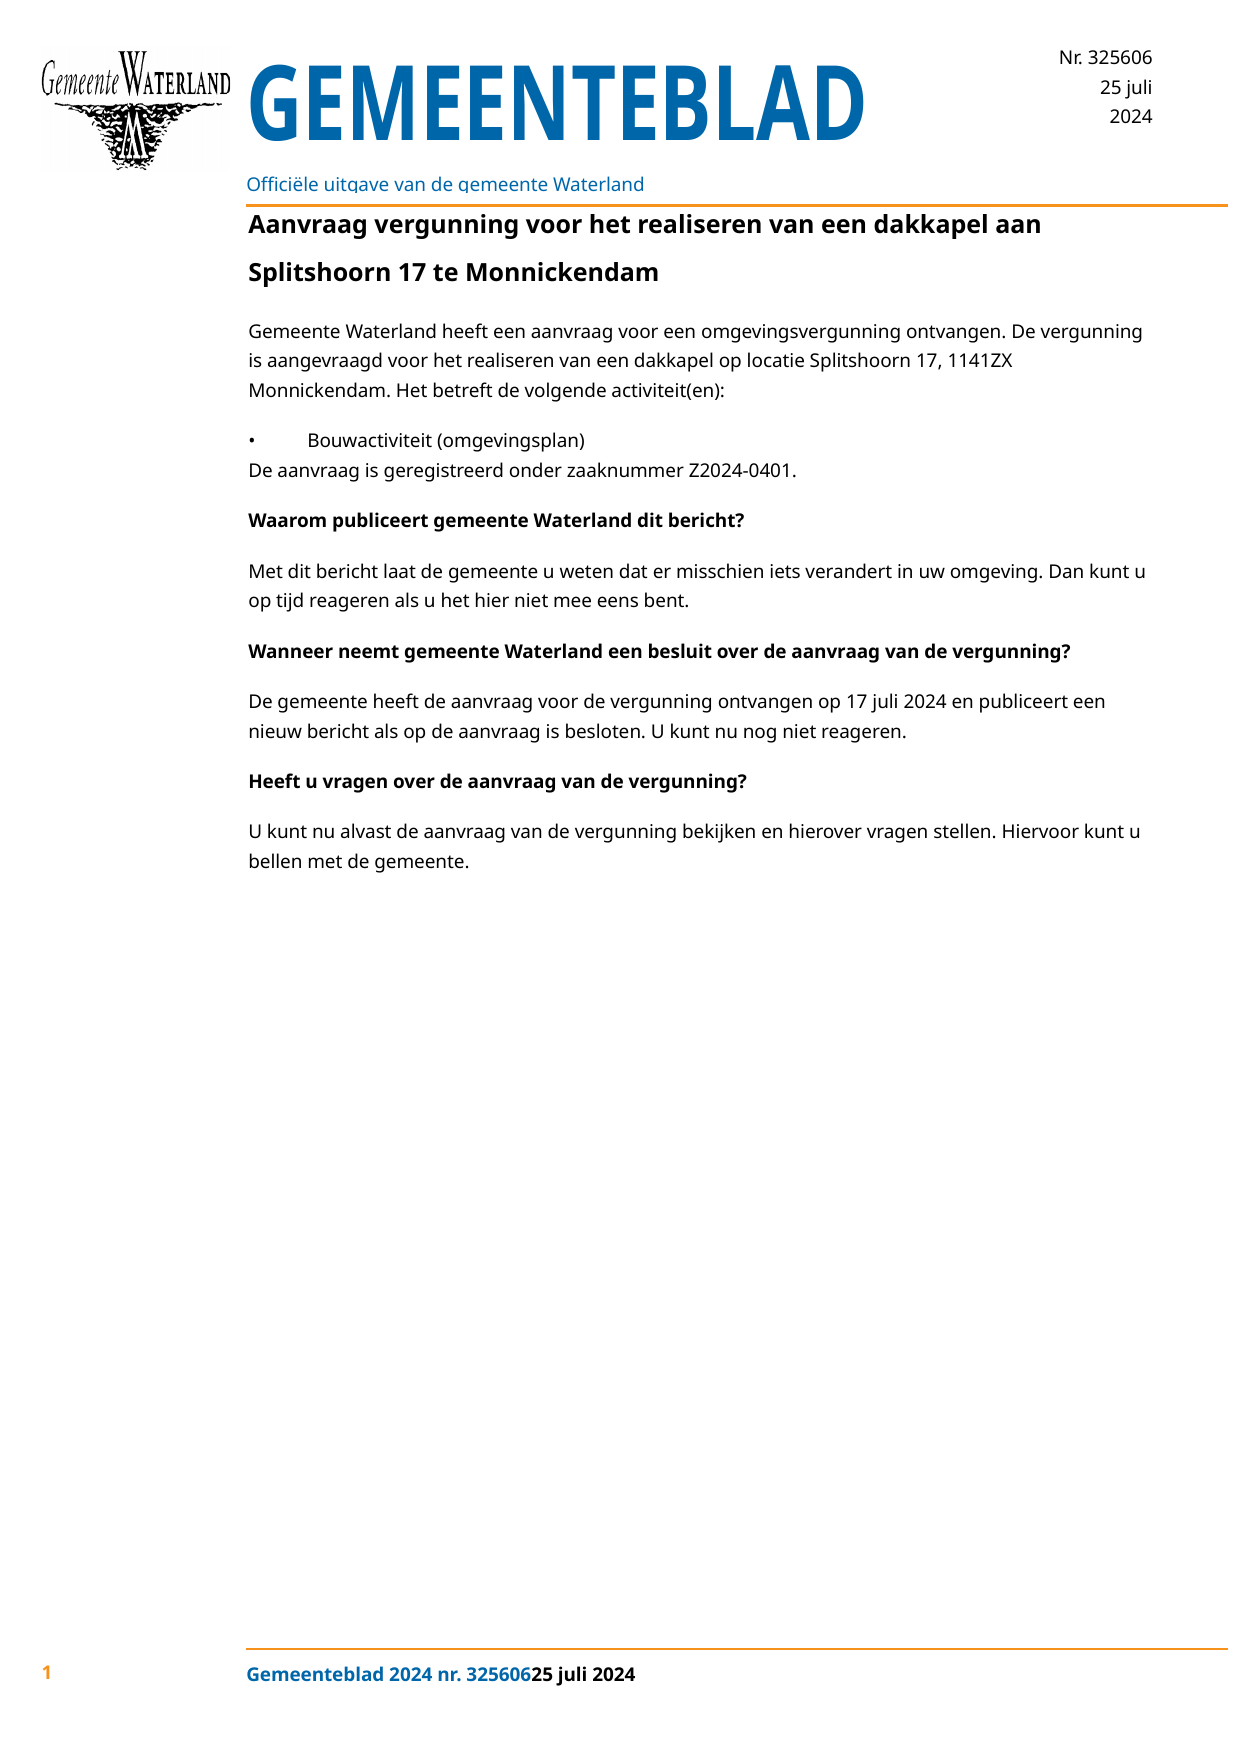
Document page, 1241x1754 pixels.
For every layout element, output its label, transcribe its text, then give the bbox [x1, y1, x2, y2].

list Bouwactiviteit (omgevingsplan) [248, 427, 1152, 453]
text Waarom publiceert gemeente Waterland dit bericht? [248, 507, 1152, 533]
text Met dit bericht laat de gemeente u weten dat er misschien iets verandert in uw omgeving. Dan kunt u op tijd reageren als u het hier niet mee eens bent. [248, 558, 1152, 613]
text De gemeente heeft de aanvraag voor de vergunning ontvangen op 17 juli 2024 en publiceert een nieuw bericht als op de aanvraag is besloten. U kunt nu nog niet reageren. [248, 688, 1152, 744]
text Aanvraag vergunning voor het realiseren van een dakkapel aan Splitshoorn 17 te Monnickendam [248, 207, 1152, 288]
text De aanvraag is geregistreerd onder zaaknummer Z2024-0401. [248, 457, 1152, 483]
text U kunt nu alvast de aanvraag van de vergunning bekijken en hierover vragen stellen. Hiervoor kunt u bellen met de gemeente. [248, 819, 1152, 874]
text Gemeente Waterland heeft een aanvraag voor een omgevingsvergunning ontvangen. De vergunning is aangevraagd voor het realiseren van een dakkapel op locatie Splitshoorn 17, 1141ZX Monnickendam. Het betreft de volgende activiteit(en): [248, 318, 1152, 403]
text Wanneer neemt gemeente Waterland een besluit over de aanvraag van de vergunning? [248, 638, 1152, 664]
text Heeft u vragen over de aanvraag van de vergunning? [248, 768, 1152, 794]
picture [41, 47, 231, 172]
